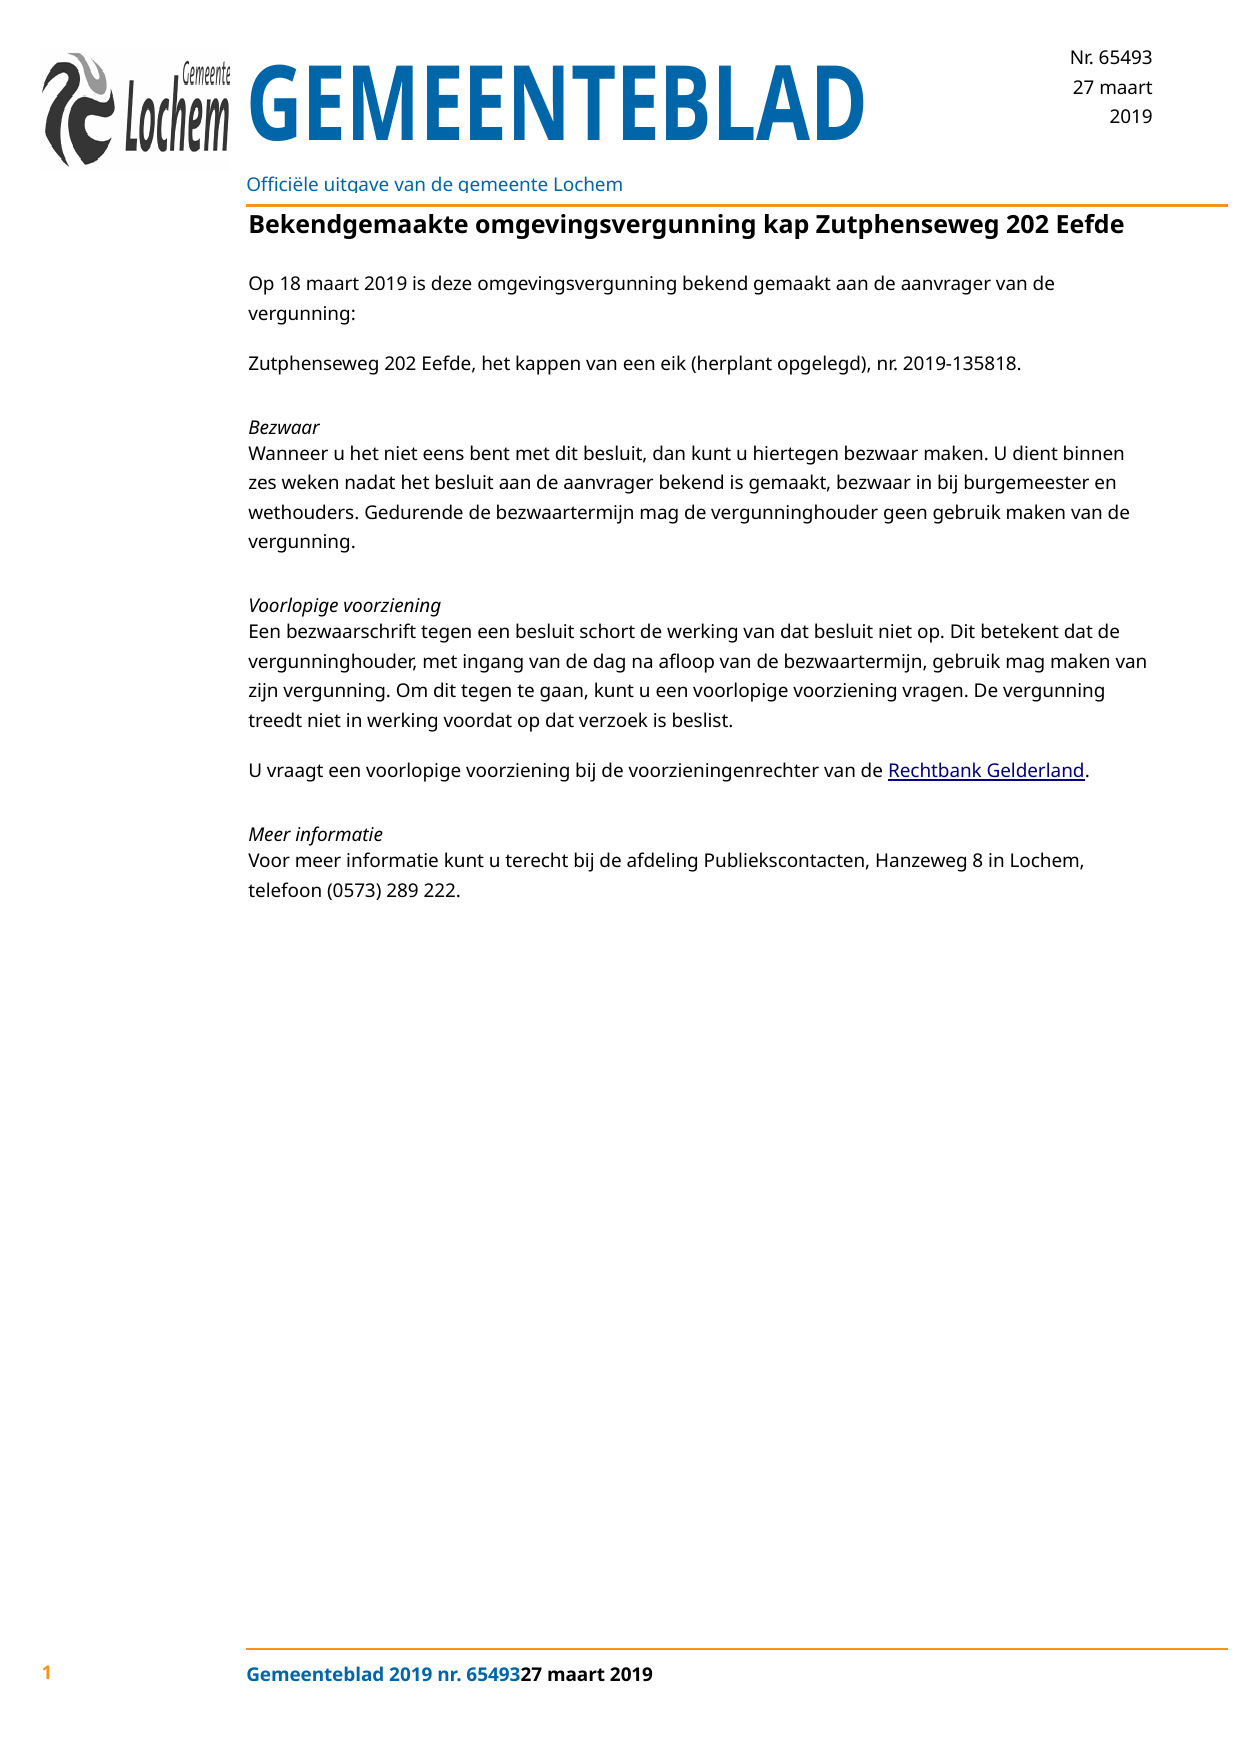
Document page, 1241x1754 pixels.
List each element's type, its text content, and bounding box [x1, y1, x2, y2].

picture [41, 47, 231, 172]
text U vraagt een voorlopige voorziening bij de voorzieningenrechter van de Rechtbank Gelderland. [248, 758, 1152, 783]
text Bekendgemaakte omgevingsvergunning kap Zutphenseweg 202 Eefde [248, 207, 1152, 241]
text Op 18 maart 2019 is deze omgevingsvergunning bekend gemaakt aan de aanvrager van de vergunning: [248, 270, 1152, 326]
text Zutphenseweg 202 Eefde, het kappen van een eik (herplant opgelegd), nr. 2019-135818. [248, 350, 1152, 376]
text Bezwaar [248, 414, 1152, 440]
text Voorlopige voorziening [248, 593, 1152, 618]
text Wanneer u het niet eens bent met dit besluit, dan kunt u hiertegen bezwaar maken. U dient binnen zes weken nadat het besluit aan de aanvrager bekend is gemaakt, bezwaar in bij burgemeester en wethouders. Gedurende de bezwaartermijn mag de vergunninghouder geen gebruik maken van de vergunning. [248, 440, 1152, 554]
text Meer informatie [248, 822, 1152, 847]
text Voor meer informatie kunt u terecht bij de afdeling Publiekscontacten, Hanzeweg 8 in Lochem, telefoon (0573) 289 222. [248, 847, 1152, 903]
text Een bezwaarschrift tegen een besluit schort de werking van dat besluit niet op. Dit betekent dat de vergunninghouder, met ingang van de dag na afloop van de bezwaartermijn, gebruik mag maken van zijn vergunning. Om dit tegen te gaan, kunt u een voorlopige voorziening vragen. De vergunning treedt niet in werking voordat op dat verzoek is beslist. [248, 618, 1152, 733]
